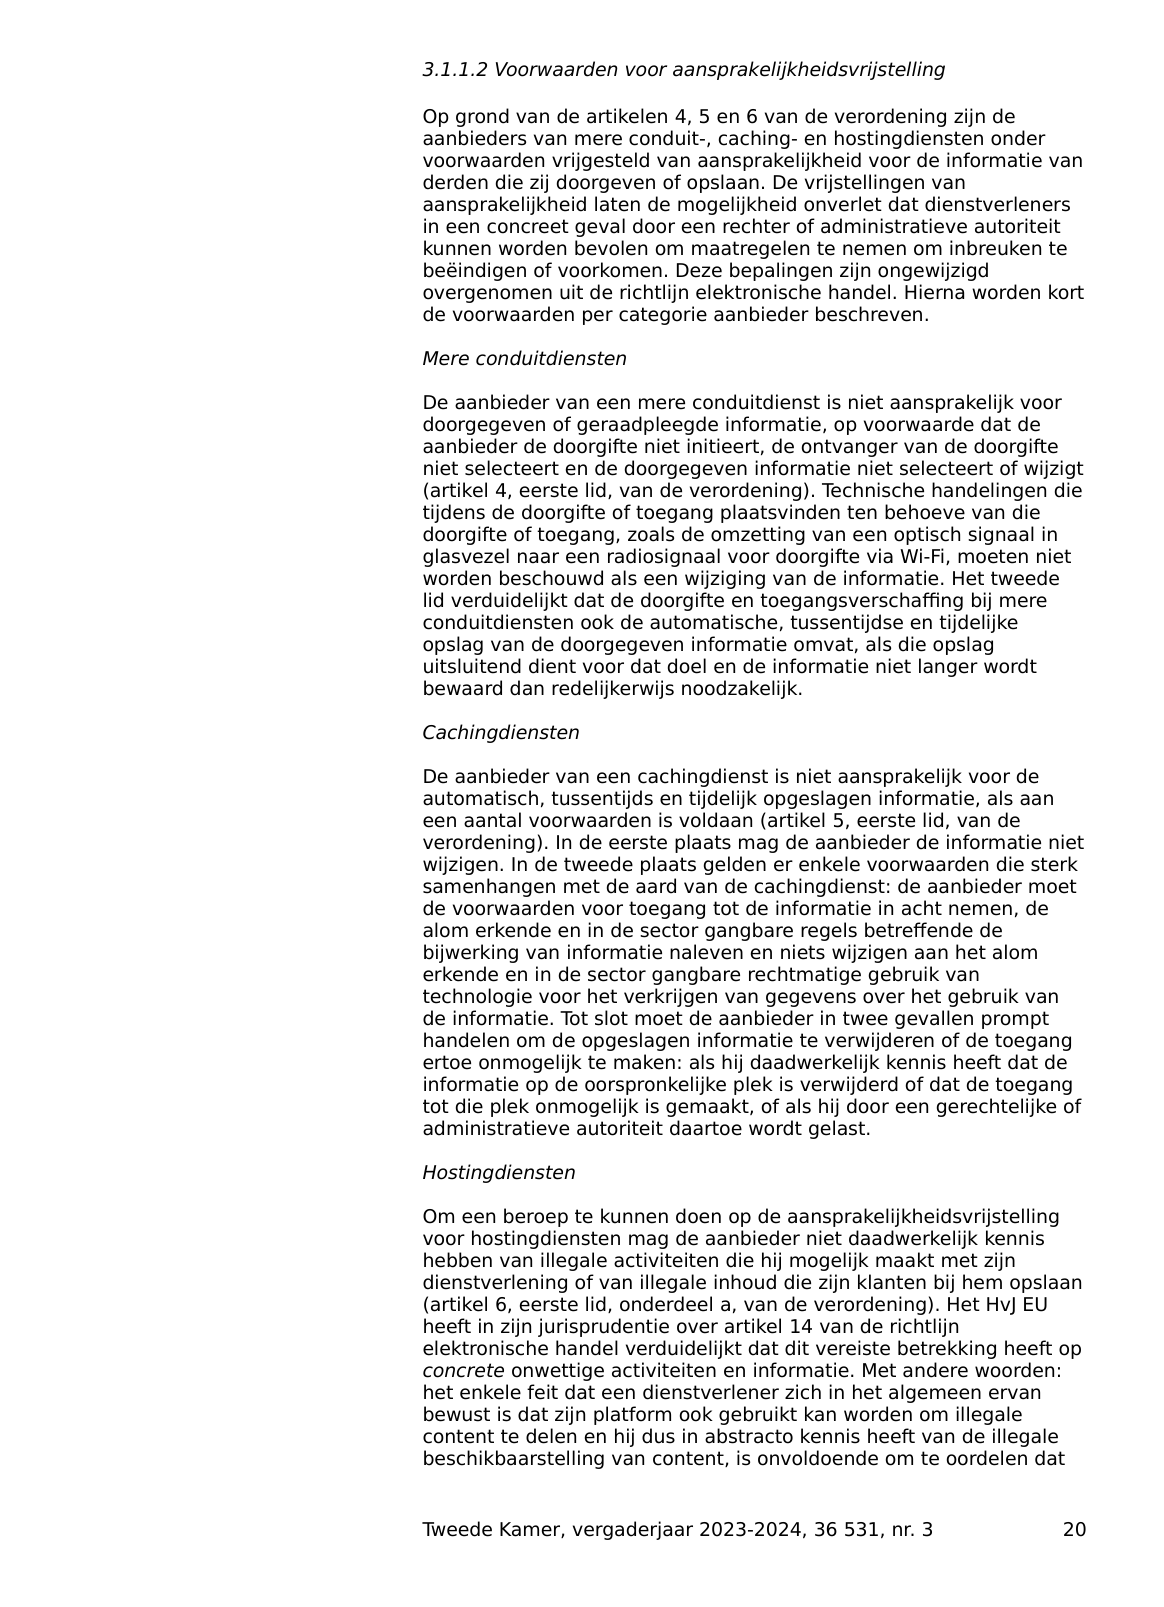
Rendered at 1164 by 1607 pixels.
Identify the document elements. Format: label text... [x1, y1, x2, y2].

text De aanbieder van een mere conduitdienst is niet aansprakelijk voor doorgegeven of geraadpleegde informatie, op voorwaarde dat de aanbieder de doorgifte niet initieert, de ontvanger van de doorgifte niet selecteert en de doorgegeven informatie niet selecteert of wijzigt (artikel 4, eerste lid, van de verordening). Technische handelingen die tijdens de doorgifte of toegang plaatsvinden ten behoeve van die doorgifte of toegang, zoals de omzetting van een optisch signaal in glasvezel naar een radiosignaal voor doorgifte via Wi-Fi, moeten niet worden beschouwd als een wijziging van de informatie. Het tweede lid verduidelijkt dat de doorgifte en toegangsverschaffing bij mere conduitdiensten ook de automatische, tussentijdse en tijdelijke opslag van de doorgegeven informatie omvat, als die opslag uitsluitend dient voor dat doel en de informatie niet langer wordt bewaard dan redelijkerwijs noodzakelijk. [422, 392, 1087, 700]
subtitle Mere conduitdiensten [422, 348, 1087, 370]
subtitle Hostingdiensten [422, 1162, 1087, 1184]
subtitle 3.1.1.2 Voorwaarden voor aansprakelijkheidsvrijstelling [422, 59, 1087, 81]
subtitle Cachingdiensten [422, 722, 1087, 744]
text De aanbieder van een cachingdienst is niet aansprakelijk voor de automatisch, tussentijds en tijdelijk opgeslagen informatie, als aan een aantal voorwaarden is voldaan (artikel 5, eerste lid, van de verordening). In de eerste plaats mag de aanbieder de informatie niet wijzigen. In de tweede plaats gelden er enkele voorwaarden die sterk samenhangen met de aard van de cachingdienst: de aanbieder moet de voorwaarden voor toegang tot de informatie in acht nemen, de alom erkende en in de sector gangbare regels betreffende de bijwerking van informatie naleven en niets wijzigen aan het alom erkende en in de sector gangbare rechtmatige gebruik van technologie voor het verkrijgen van gegevens over het gebruik van de informatie. Tot slot moet de aanbieder in twee gevallen prompt handelen om de opgeslagen informatie te verwijderen of de toegang ertoe onmogelijk te maken: als hij daadwerkelijk kennis heeft dat de informatie op de oorspronkelijke plek is verwijderd of dat de toegang tot die plek onmogelijk is gemaakt, of als hij door een gerechtelijke of administratieve autoriteit daartoe wordt gelast. [422, 766, 1087, 1140]
text Op grond van de artikelen 4, 5 en 6 van de verordening zijn de aanbieders van mere conduit-, caching- en hostingdiensten onder voorwaarden vrijgesteld van aansprakelijkheid voor de informatie van derden die zij doorgeven of opslaan. De vrijstellingen van aansprakelijkheid laten de mogelijkheid onverlet dat dienstverleners in een concreet geval door een rechter of administratieve autoriteit kunnen worden bevolen om maatregelen te nemen om inbreuken te beëindigen of voorkomen. Deze bepalingen zijn ongewijzigd overgenomen uit de richtlijn elektronische handel. Hierna worden kort de voorwaarden per categorie aanbieder beschreven. [422, 106, 1087, 326]
text Om een beroep te kunnen doen op de aansprakelijkheidsvrijstelling voor hostingdiensten mag de aanbieder niet daadwerkelijk kennis hebben van illegale activiteiten die hij mogelijk maakt met zijn dienstverlening of van illegale inhoud die zijn klanten bij hem opslaan (artikel 6, eerste lid, onderdeel a, van de verordening). Het HvJ EU heeft in zijn jurisprudentie over artikel 14 van de richtlijn elektronische handel verduidelijkt dat dit vereiste betrekking heeft op concrete onwettige activiteiten en informatie. Met andere woorden: het enkele feit dat een dienstverlener zich in het algemeen ervan bewust is dat zijn platform ook gebruikt kan worden om illegale content te delen en hij dus in abstracto kennis heeft van de illegale beschikbaarstelling van content, is onvoldoende om te oordelen dat [422, 1206, 1087, 1470]
